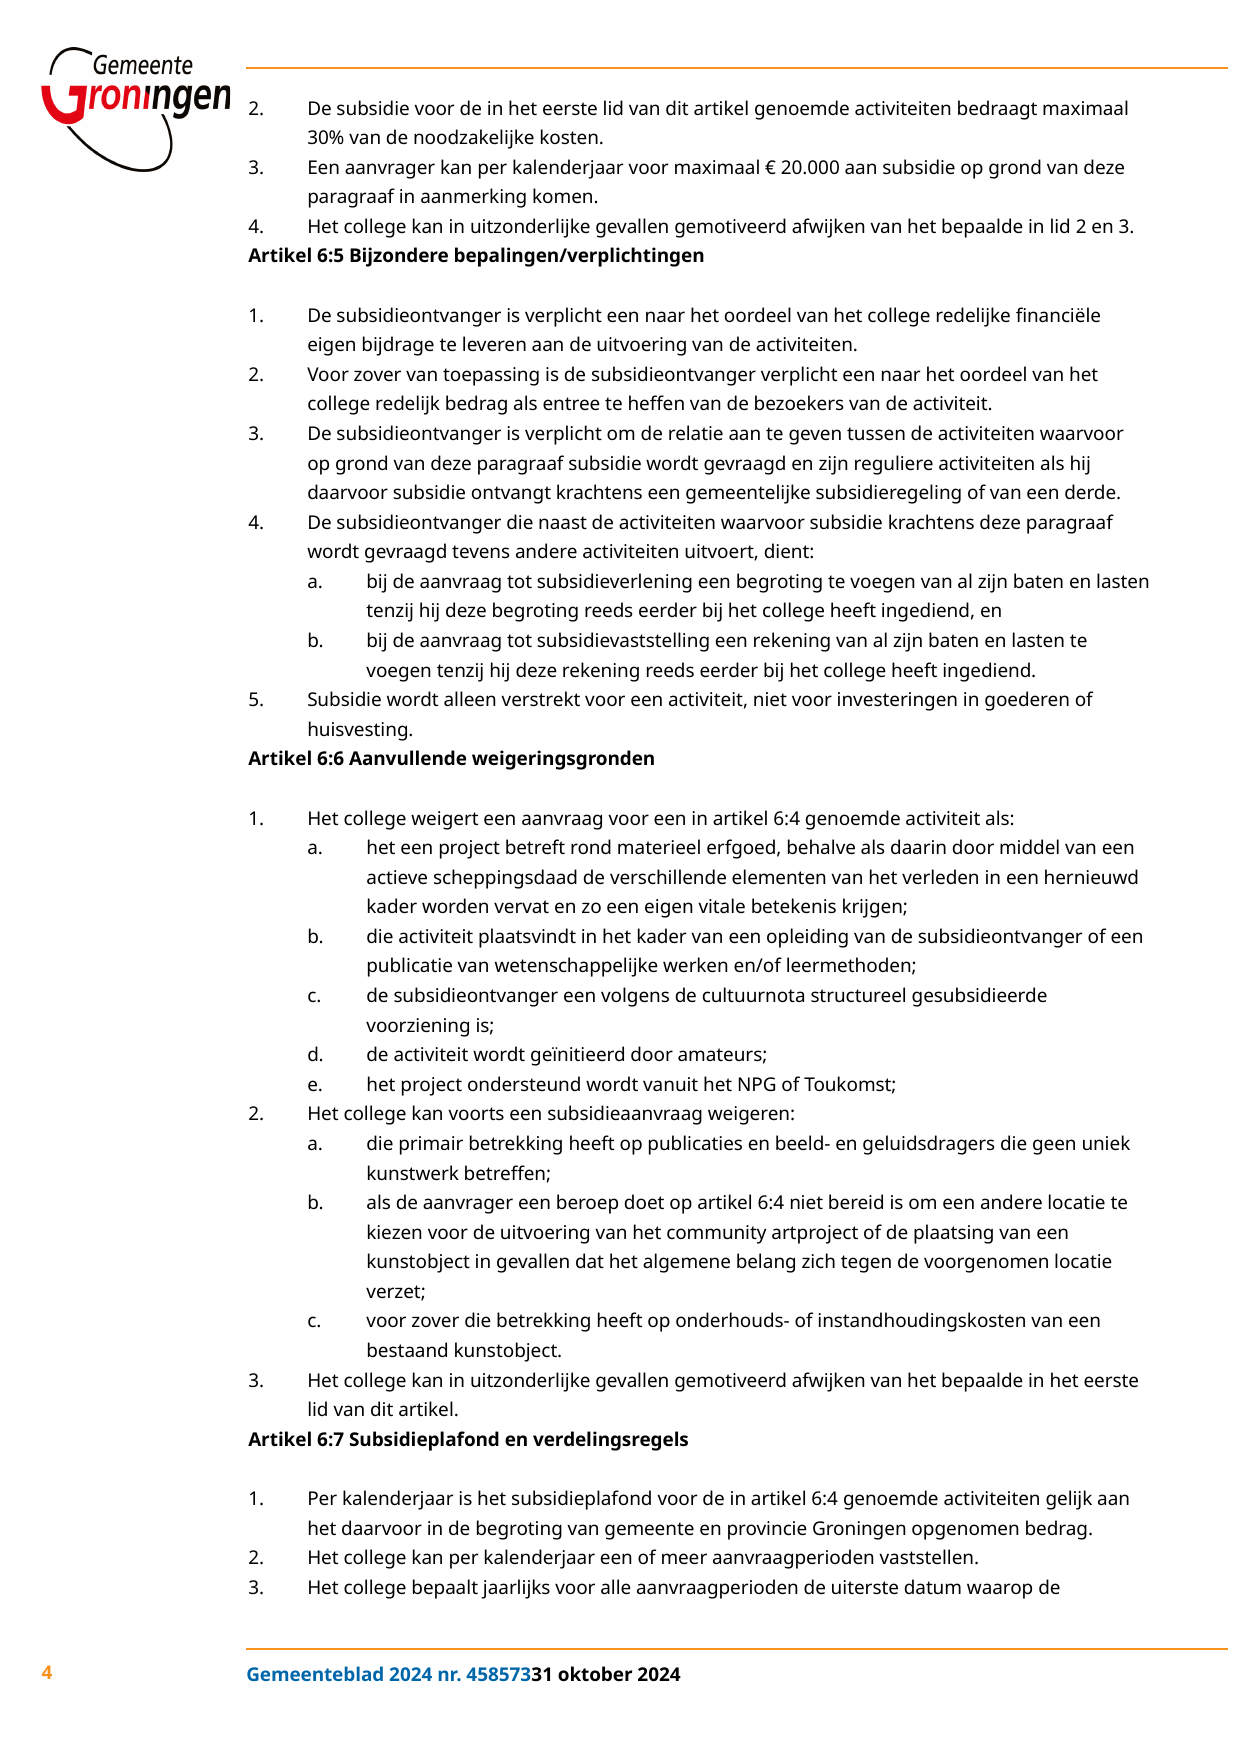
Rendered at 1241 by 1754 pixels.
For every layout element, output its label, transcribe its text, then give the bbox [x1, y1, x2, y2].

list die activiteit plaatsvindt in het kader van een opleiding van de subsidieontvanger of een publicatie van wetenschappelijke werken en/of leermethoden; [307, 923, 1152, 978]
list Het college kan voorts een subsidieaanvraag weigeren: [248, 1101, 1152, 1126]
list de activiteit wordt geïnitieerd door amateurs; [307, 1041, 1152, 1067]
picture [41, 47, 231, 172]
list de subsidieontvanger een volgens de cultuurnota structureel gesubsidieerde voorziening is; [307, 982, 1152, 1038]
list Het college bepaalt jaarlijks voor alle aanvraagperioden de uiterste datum waarop de [248, 1574, 1152, 1600]
text Artikel 6:7 Subsidieplafond en verdelingsregels [248, 1426, 1152, 1452]
text Artikel 6:6 Aanvullende weigeringsgronden [248, 746, 1152, 771]
list De subsidieontvanger die naast de activiteiten waarvoor subsidie krachtens deze paragraaf wordt gevraagd tevens andere activiteiten uitvoert, dient: [248, 509, 1152, 564]
list Voor zover van toepassing is de subsidieontvanger verplicht een naar het oordeel van het college redelijk bedrag als entree te heffen van de bezoekers van de activiteit. [248, 361, 1152, 416]
list Per kalenderjaar is het subsidieplafond voor de in artikel 6:4 genoemde activiteiten gelijk aan het daarvoor in de begroting van gemeente en provincie Groningen opgenomen bedrag. [248, 1485, 1152, 1541]
list die primair betrekking heeft op publicaties en beeld- en geluidsdragers die geen uniek kunstwerk betreffen; [307, 1130, 1152, 1186]
list Subsidie wordt alleen verstrekt voor een activiteit, niet voor investeringen in goederen of huisvesting. [248, 686, 1152, 742]
list het een project betreft rond materieel erfgoed, behalve als daarin door middel van een actieve scheppingsdaad de verschillende elementen van het verleden in een hernieuwd kader worden vervat en zo een eigen vitale betekenis krijgen; [307, 834, 1152, 919]
list Een aanvrager kan per kalenderjaar voor maximaal € 20.000 aan subsidie op grond van deze paragraaf in aanmerking komen. [248, 154, 1152, 209]
list Het college weigert een aanvraag voor een in artikel 6:4 genoemde activiteit als: [248, 805, 1152, 831]
text Artikel 6:5 Bijzondere bepalingen/verplichtingen [248, 243, 1152, 268]
list Het college kan in uitzonderlijke gevallen gemotiveerd afwijken van het bepaalde in lid 2 en 3. [248, 213, 1152, 239]
list voor zover die betrekking heeft op onderhouds- of instandhoudingskosten van een bestaand kunstobject. [307, 1308, 1152, 1363]
list Het college kan in uitzonderlijke gevallen gemotiveerd afwijken van het bepaalde in het eerste lid van dit artikel. [248, 1367, 1152, 1422]
list De subsidieontvanger is verplicht een naar het oordeel van het college redelijke financiële eigen bijdrage te leveren aan de uitvoering van de activiteiten. [248, 302, 1152, 357]
list bij de aanvraag tot subsidieverlening een begroting te voegen van al zijn baten en lasten tenzij hij deze begroting reeds eerder bij het college heeft ingediend, en [307, 568, 1152, 623]
list het project ondersteund wordt vanuit het NPG of Toukomst; [307, 1071, 1152, 1097]
list als de aanvrager een beroep doet op artikel 6:4 niet bereid is om een andere locatie te kiezen voor de uitvoering van het community artproject of de plaatsing van een kunstobject in gevallen dat het algemene belang zich tegen de voorgenomen locatie verzet; [307, 1189, 1152, 1304]
list De subsidieontvanger is verplicht om de relatie aan te geven tussen de activiteiten waarvoor op grond van deze paragraaf subsidie wordt gevraagd en zijn reguliere activiteiten als hij daarvoor subsidie ontvangt krachtens een gemeentelijke subsidieregeling of van een derde. [248, 420, 1152, 505]
list Het college kan per kalenderjaar een of meer aanvraagperioden vaststellen. [248, 1544, 1152, 1570]
list bij de aanvraag tot subsidievaststelling een rekening van al zijn baten en lasten te voegen tenzij hij deze rekening reeds eerder bij het college heeft ingediend. [307, 627, 1152, 683]
list De subsidie voor de in het eerste lid van dit artikel genoemde activiteiten bedraagt maximaal 30% van de noodzakelijke kosten. [248, 95, 1152, 150]
